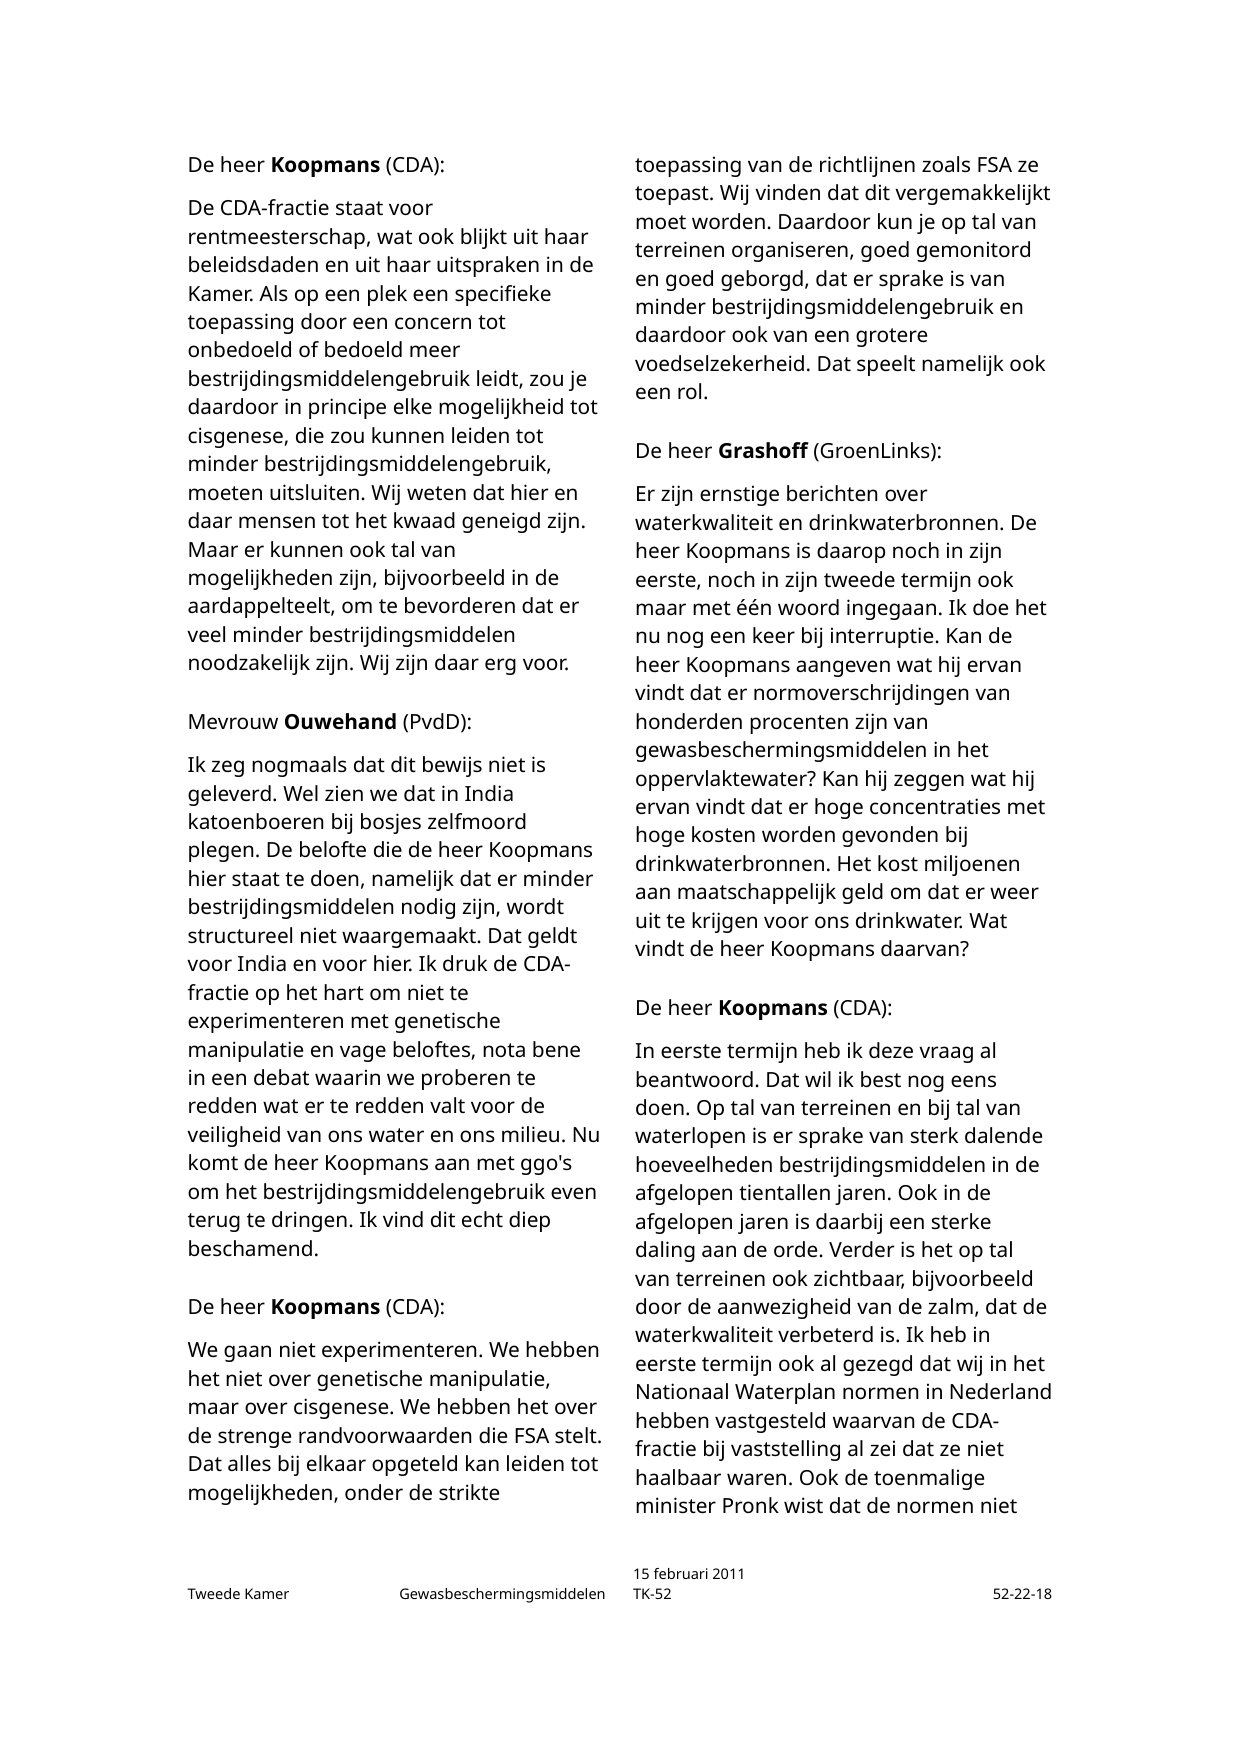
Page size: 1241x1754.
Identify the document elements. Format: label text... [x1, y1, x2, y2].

text We gaan niet experimenteren. We hebben het niet over genetische manipulatie, maar over cisgenese. We hebben het over de strenge randvoorwaarden die FSA stelt. Dat alles bij elkaar opgeteld kan leiden tot mogelijkheden, onder de strikte [187, 1336, 605, 1506]
text De heer Grashoff (GroenLinks): [635, 436, 1053, 464]
text toepassing van de richtlijnen zoals FSA ze toepast. Wij vinden dat dit vergemakkelijkt moet worden. Daardoor kun je op tal van terreinen organiseren, goed gemonitord en goed geborgd, dat er sprake is van minder bestrijdingsmiddelengebruik en daardoor ook van een grotere voedselzekerheid. Dat speelt namelijk ook een rol. [635, 150, 1053, 406]
text De heer Koopmans (CDA): [187, 1292, 605, 1321]
text Er zijn ernstige berichten over waterkwaliteit en drinkwaterbronnen. De heer Koopmans is daarop noch in zijn eerste, noch in zijn tweede termijn ook maar met één woord ingegaan. Ik doe het nu nog een keer bij interruptie. Kan de heer Koopmans aangeven wat hij ervan vindt dat er normoverschrijdingen van honderden procenten zijn van gewasbeschermingsmiddelen in het oppervlaktewater? Kan hij zeggen wat hij ervan vindt dat er hoge concentraties met hoge kosten worden gevonden bij drinkwaterbronnen. Het kost miljoenen aan maatschappelijk geld om dat er weer uit te krijgen voor ons drinkwater. Wat vindt de heer Koopmans daarvan? [635, 479, 1053, 963]
text De heer Koopmans (CDA): [635, 993, 1053, 1021]
text De heer Koopmans (CDA): [187, 150, 605, 178]
text In eerste termijn heb ik deze vraag al beantwoord. Dat wil ik best nog eens doen. Op tal van terreinen en bij tal van waterlopen is er sprake van sterk dalende hoeveelheden bestrijdingsmiddelen in de afgelopen tientallen jaren. Ook in de afgelopen jaren is daarbij een sterke daling aan de orde. Verder is het op tal van terreinen ook zichtbaar, bijvoorbeeld door de aanwezigheid van de zalm, dat de waterkwaliteit verbeterd is. Ik heb in eerste termijn ook al gezegd dat wij in het Nationaal Waterplan normen in Nederland hebben vastgesteld waarvan de CDA-fractie bij vaststelling al zei dat ze niet haalbaar waren. Ook de toenmalige minister Pronk wist dat de normen niet [635, 1036, 1053, 1520]
text De CDA-fractie staat voor rentmeesterschap, wat ook blijkt uit haar beleidsdaden en uit haar uitspraken in de Kamer. Als op een plek een specifieke toepassing door een concern tot onbedoeld of bedoeld meer bestrijdingsmiddelengebruik leidt, zou je daardoor in principe elke mogelijkheid tot cisgenese, die zou kunnen leiden tot minder bestrijdingsmiddelengebruik, moeten uitsluiten. Wij weten dat hier en daar mensen tot het kwaad geneigd zijn. Maar er kunnen ook tal van mogelijkheden zijn, bijvoorbeeld in de aardappelteelt, om te bevorderen dat er veel minder bestrijdingsmiddelen noodzakelijk zijn. Wij zijn daar erg voor. [187, 193, 605, 677]
text Ik zeg nogmaals dat dit bewijs niet is geleverd. Wel zien we dat in India katoenboeren bij bosjes zelfmoord plegen. De belofte die de heer Koopmans hier staat te doen, namelijk dat er minder bestrijdingsmiddelen nodig zijn, wordt structureel niet waargemaakt. Dat geldt voor India en voor hier. Ik druk de CDA-fractie op het hart om niet te experimenteren met genetische manipulatie en vage beloftes, nota bene in een debat waarin we proberen te redden wat er te redden valt voor de veiligheid van ons water en ons milieu. Nu komt de heer Koopmans aan met ggo's om het bestrijdingsmiddelengebruik even terug te dringen. Ik vind dit echt diep beschamend. [187, 750, 605, 1262]
text Mevrouw Ouwehand (PvdD): [187, 707, 605, 735]
